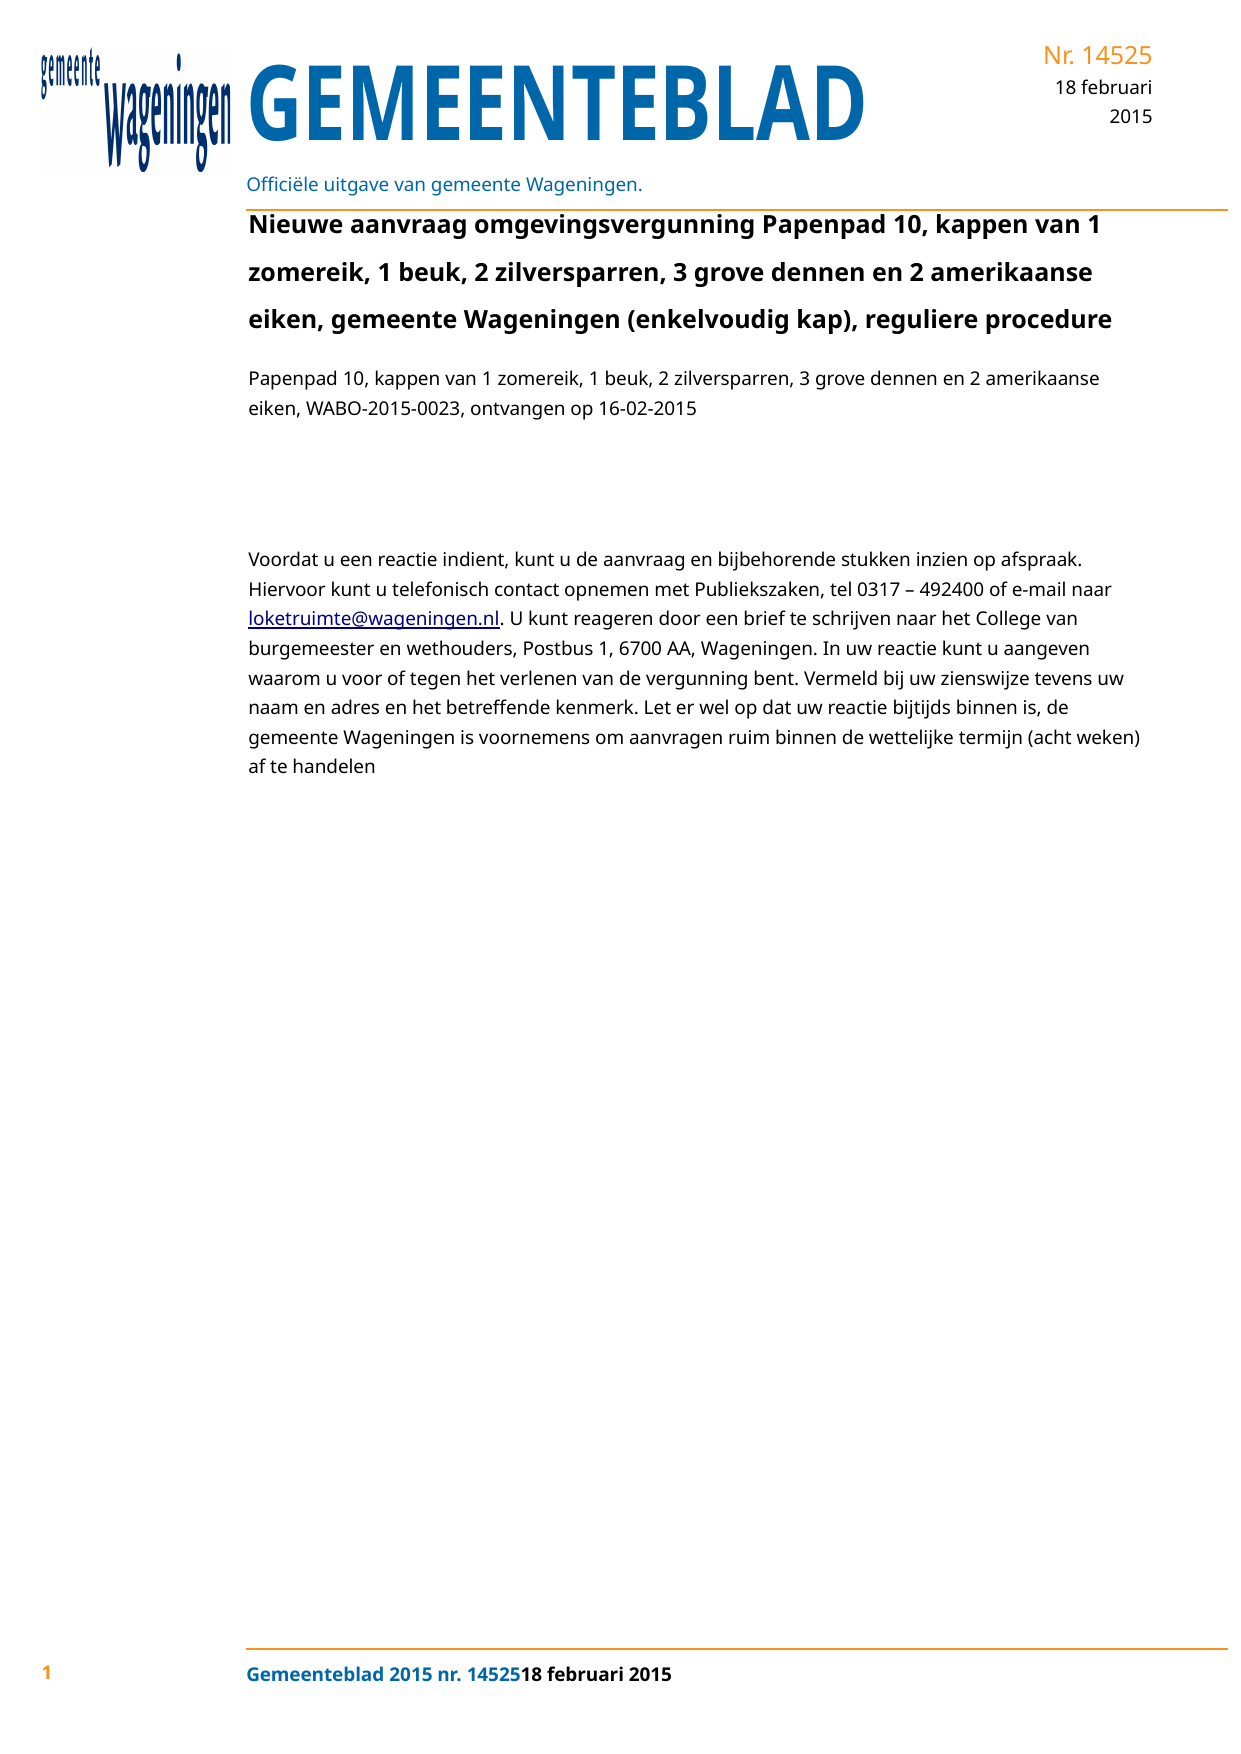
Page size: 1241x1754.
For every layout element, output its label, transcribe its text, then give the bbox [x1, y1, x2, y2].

picture [41, 47, 231, 172]
text Papenpad 10, kappen van 1 zomereik, 1 beuk, 2 zilversparren, 3 grove dennen en 2 amerikaanse eiken, WABO-2015-0023, ontvangen op 16-02-2015 [248, 366, 1152, 421]
text Voordat u een reactie indient, kunt u de aanvraag en bijbehorende stukken inzien op afspraak. Hiervoor kunt u telefonisch contact opnemen met Publiekszaken, tel 0317 – 492400 of e-mail naar loketruimte@wageningen.nl. U kunt reageren door een brief te schrijven naar het College van burgemeester en wethouders, Postbus 1, 6700 AA, Wageningen. In uw reactie kunt u aangeven waarom u voor of tegen het verlenen van de vergunning bent. Vermeld bij uw zienswijze tevens uw naam en adres en het betreffende kenmerk. Let er wel op dat uw reactie bijtijds binnen is, de gemeente Wageningen is voornemens om aanvragen ruim binnen de wettelijke termijn (acht weken) af te handelen [248, 546, 1152, 779]
text Nieuwe aanvraag omgevingsvergunning Papenpad 10, kappen van 1 zomereik, 1 beuk, 2 zilversparren, 3 grove dennen en 2 amerikaanse eiken, gemeente Wageningen (enkelvoudig kap), reguliere procedure [248, 211, 1152, 336]
